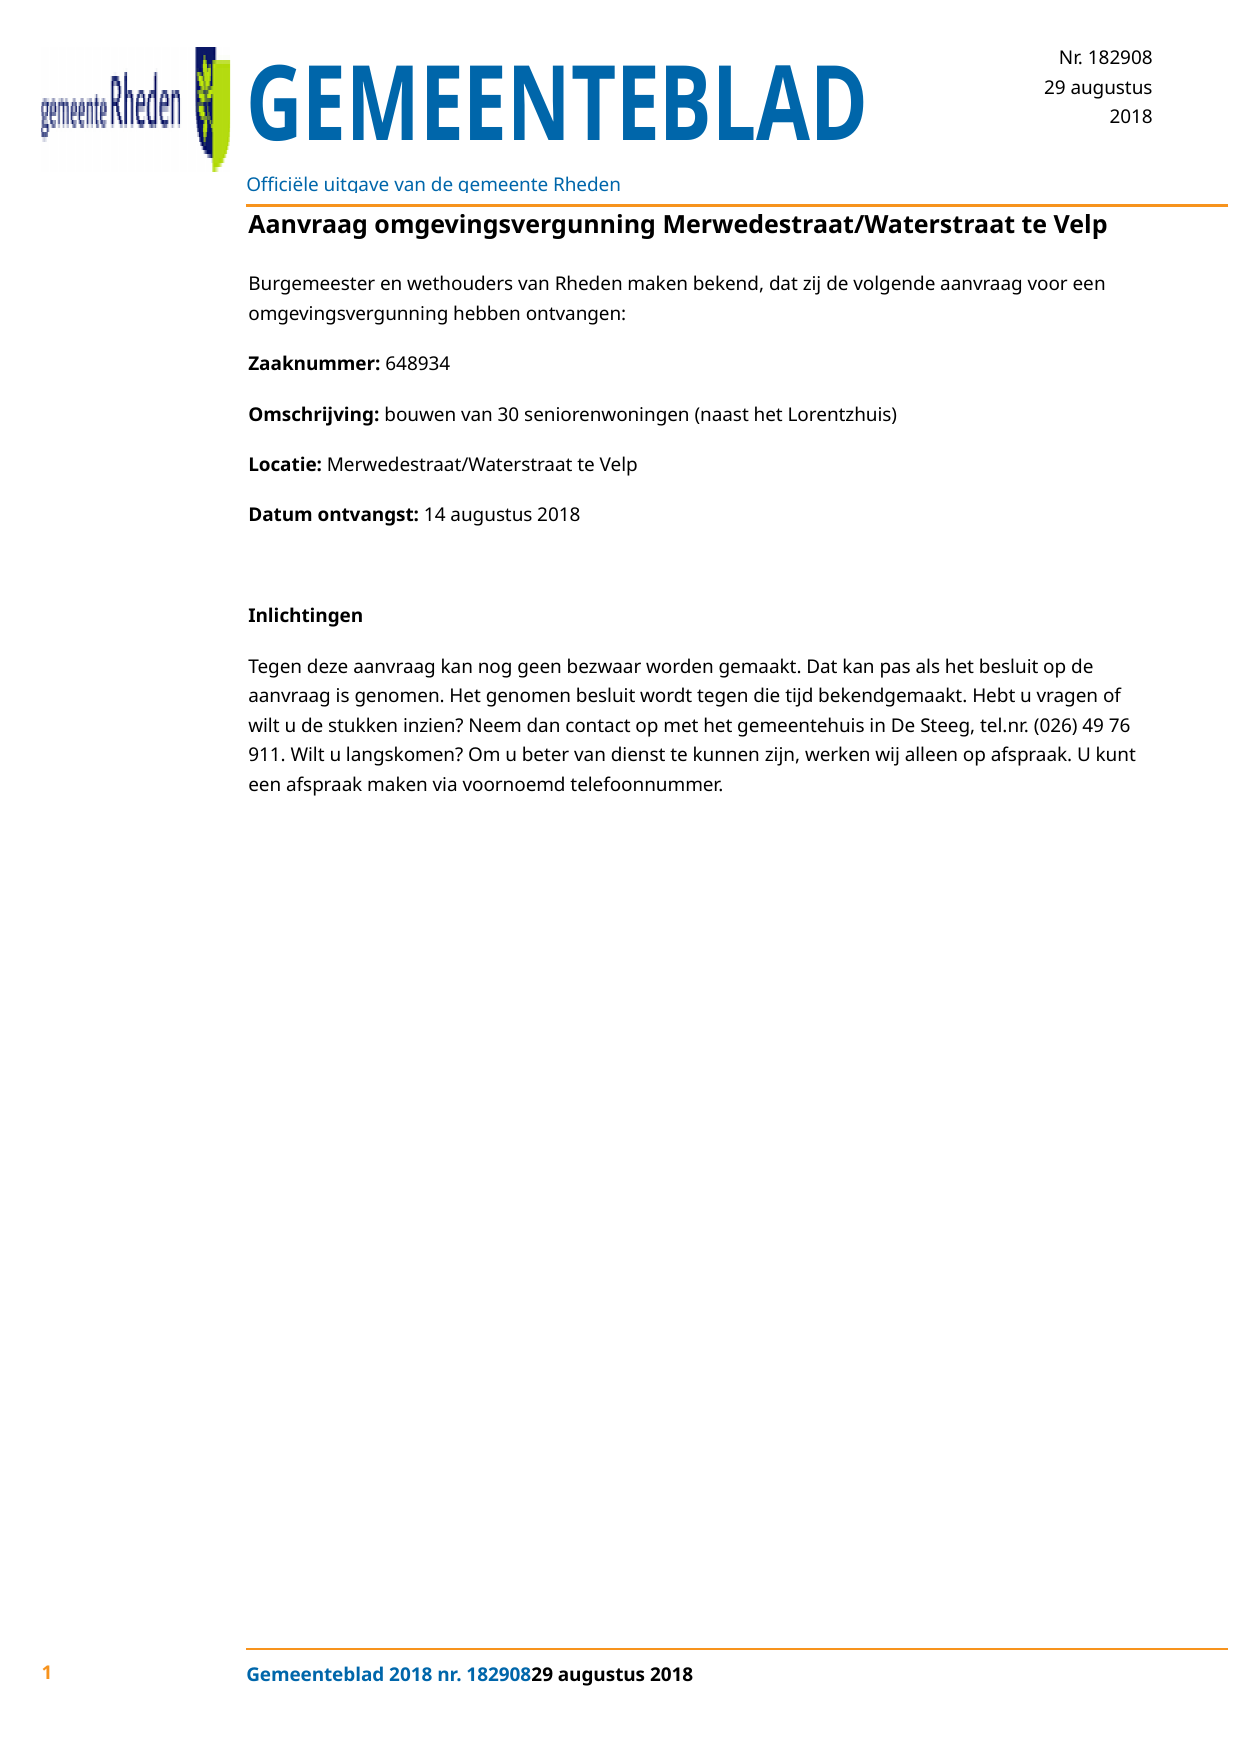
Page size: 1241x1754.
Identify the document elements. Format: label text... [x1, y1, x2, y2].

text Datum ontvangst: 14 augustus 2018 [248, 502, 1152, 527]
text Locatie: Merwedestraat/Waterstraat te Velp [248, 451, 1152, 477]
text Omschrijving: bouwen van 30 seniorenwoningen (naast het Lorentzhuis) [248, 401, 1152, 426]
text Burgemeester en wethouders van Rheden maken bekend, dat zij de volgende aanvraag voor een omgevingsvergunning hebben ontvangen: [248, 270, 1152, 326]
text Tegen deze aanvraag kan nog geen bezwaar worden gemaakt. Dat kan pas als het besluit op de aanvraag is genomen. Het genomen besluit wordt tegen die tijd bekendgemaakt. Hebt u vragen of wilt u de stukken inzien? Neem dan contact op met het gemeentehuis in De Steeg, tel.nr. (026) 49 76 911. Wilt u langskomen? Om u beter van dienst te kunnen zijn, werken wij alleen op afspraak. U kunt een afspraak maken via voornoemd telefoonnummer. [248, 653, 1152, 797]
text Inlichtingen [248, 602, 1152, 628]
picture [41, 47, 231, 172]
text Zaaknummer: 648934 [248, 350, 1152, 376]
text Aanvraag omgevingsvergunning Merwedestraat/Waterstraat te Velp [248, 207, 1152, 241]
